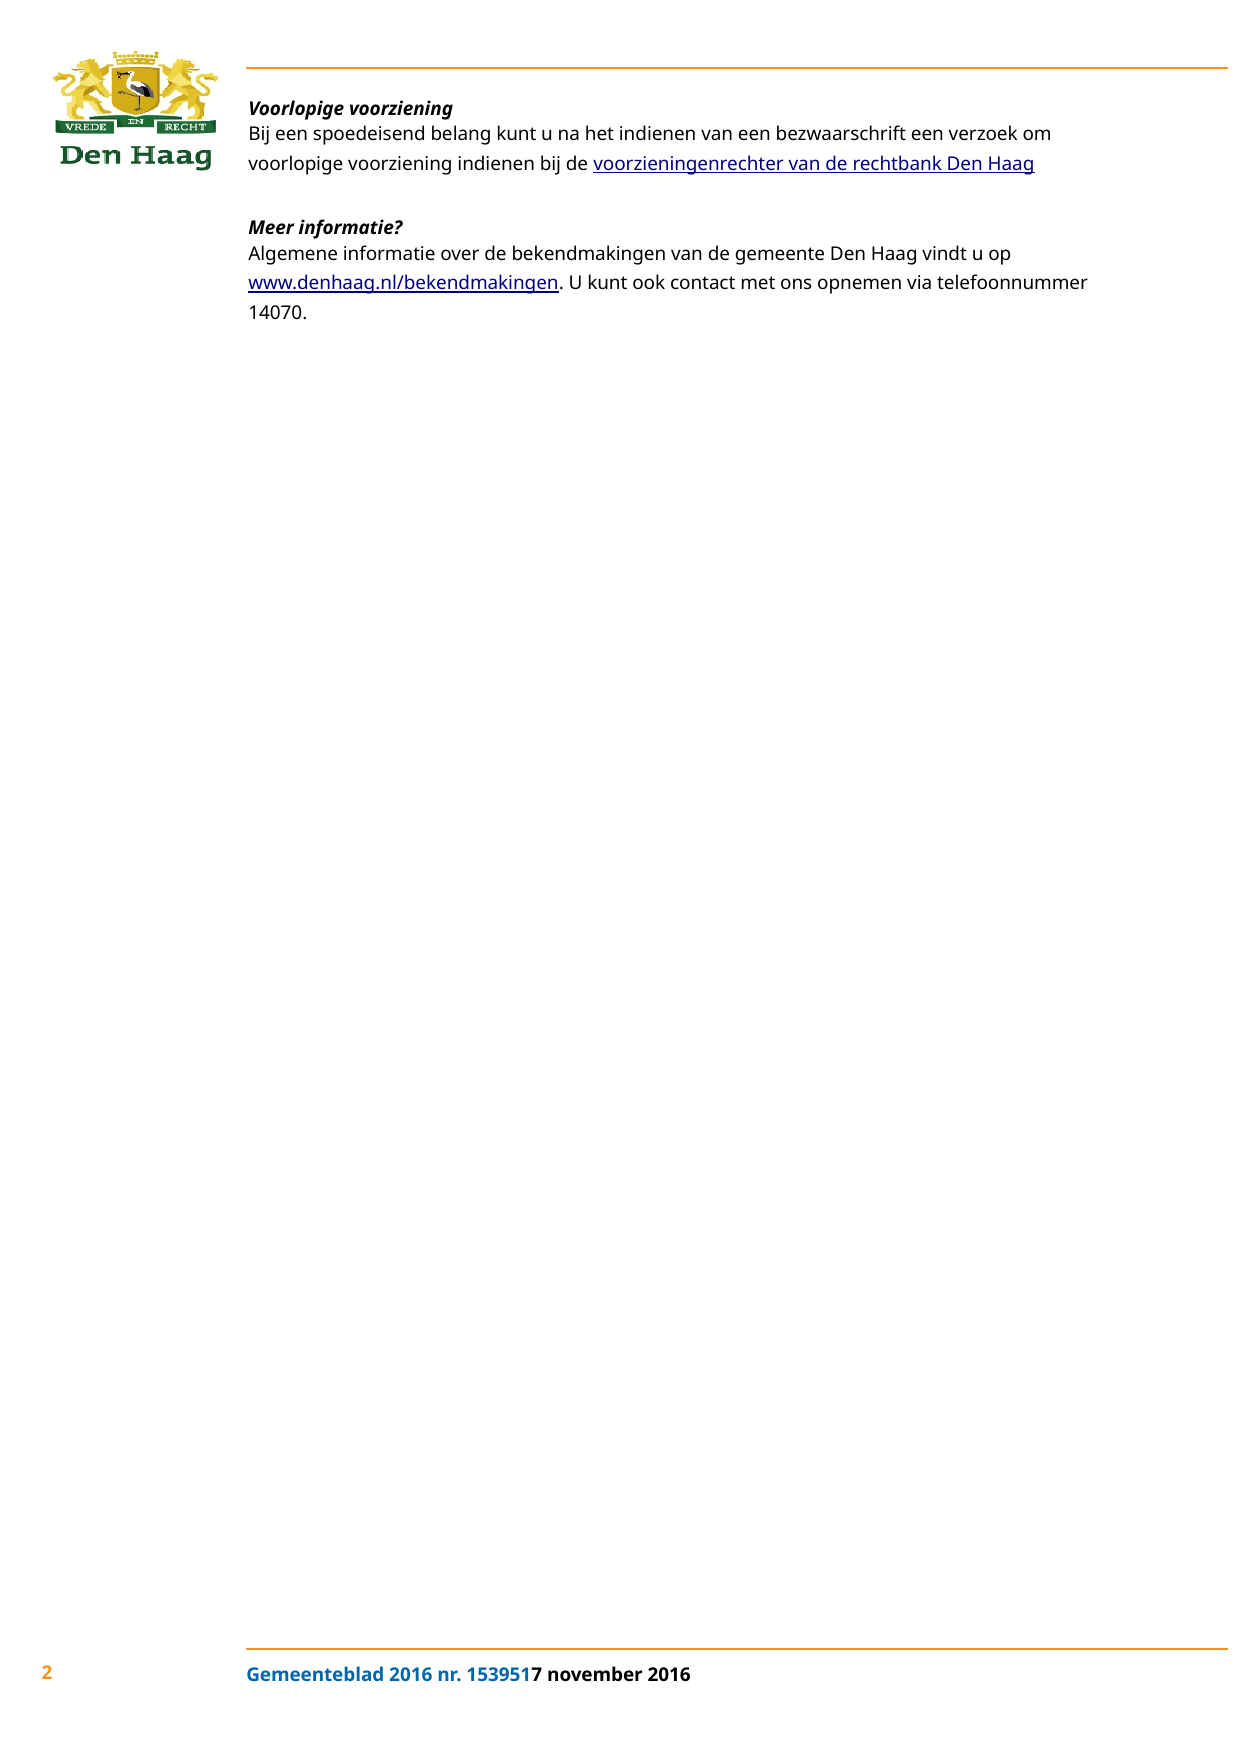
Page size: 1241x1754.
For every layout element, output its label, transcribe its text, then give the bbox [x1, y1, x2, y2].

text Voorlopige voorziening [248, 95, 1152, 121]
picture [41, 47, 231, 172]
text Bij een spoedeisend belang kunt u na het indienen van een bezwaarschrift een verzoek om voorlopige voorziening indienen bij de voorzieningenrechter van de rechtbank Den Haag [248, 121, 1152, 176]
text Meer informatie? [248, 214, 1152, 240]
text Algemene informatie over de bekendmakingen van de gemeente Den Haag vindt u op www.denhaag.nl/bekendmakingen. U kunt ook contact met ons opnemen via telefoonnummer 14070. [248, 240, 1152, 325]
